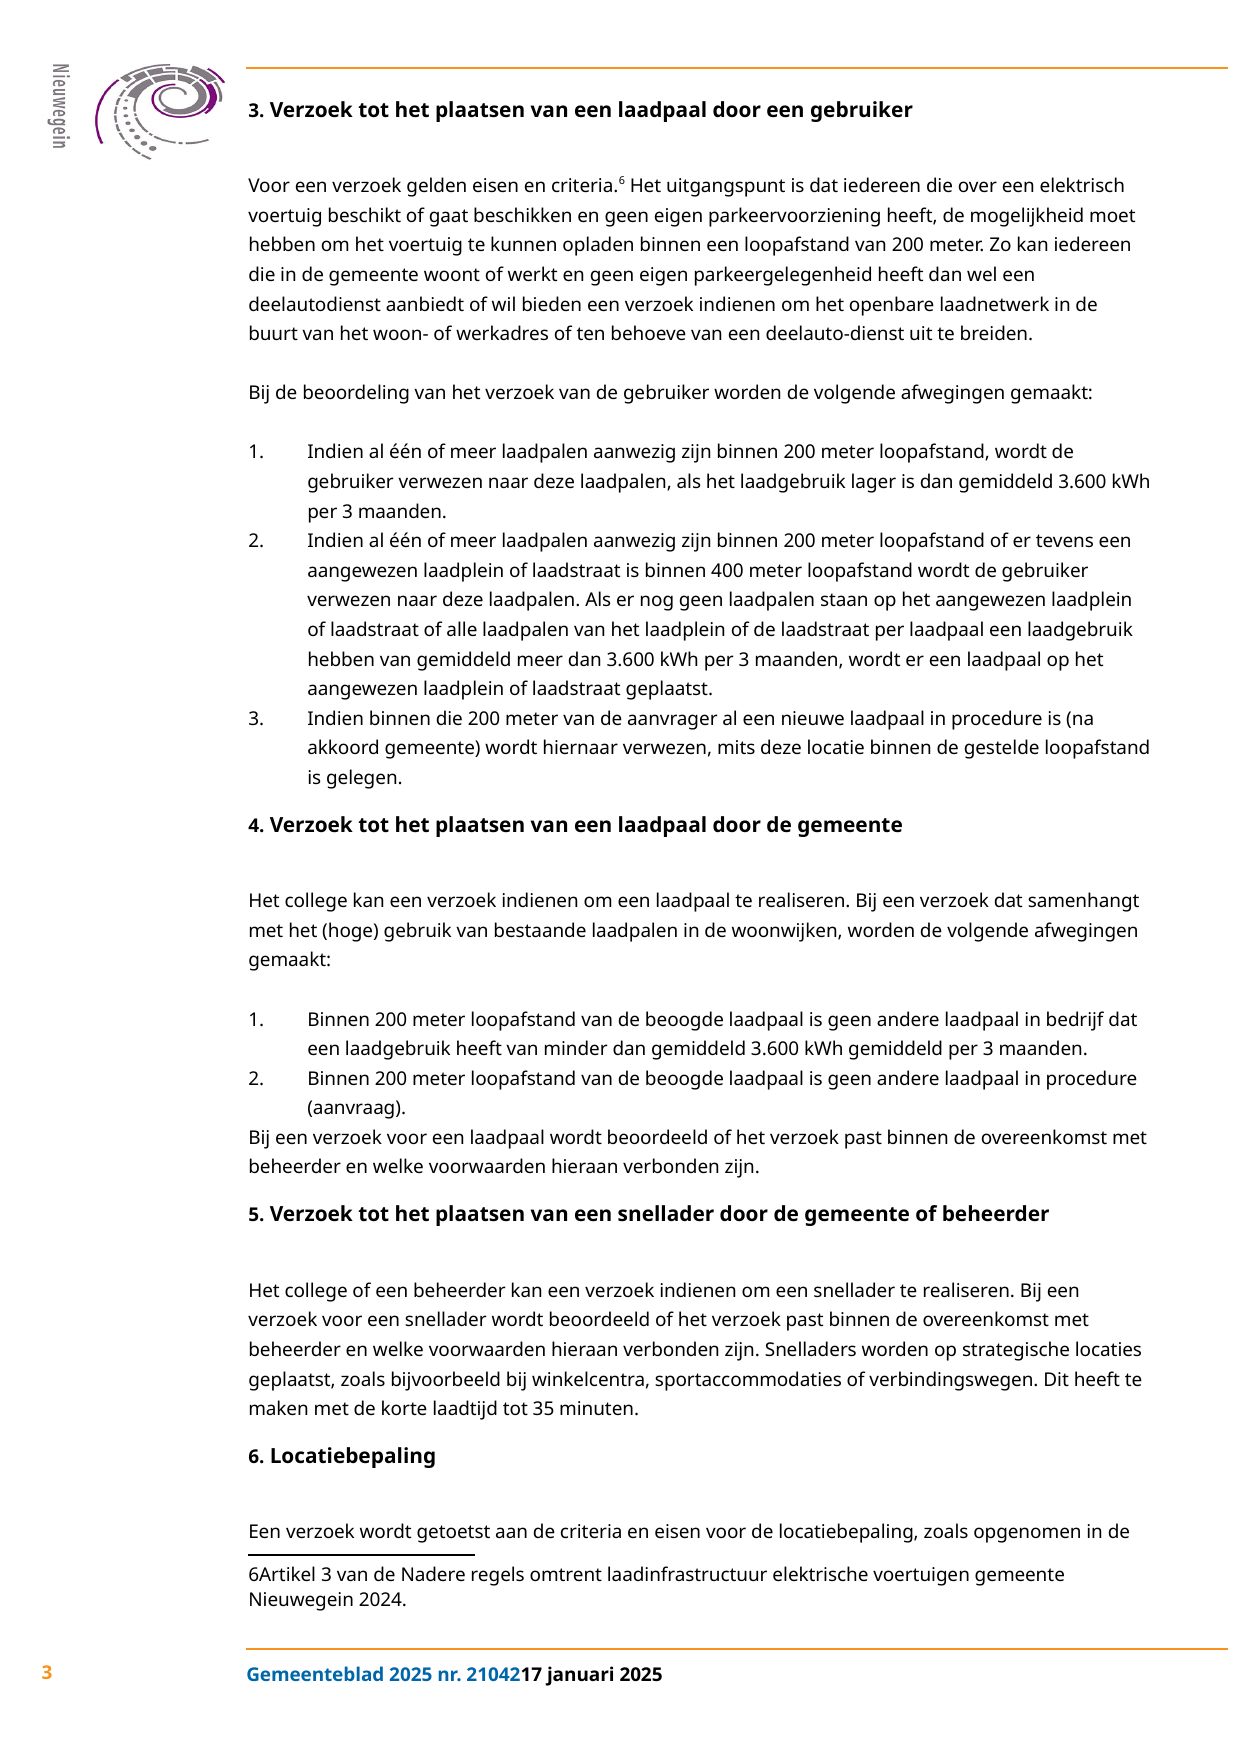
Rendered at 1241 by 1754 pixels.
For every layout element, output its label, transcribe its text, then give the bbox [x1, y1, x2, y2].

text 6. Locatiebepaling [248, 1441, 1152, 1469]
text Het college kan een verzoek indienen om een laadpaal te realiseren. Bij een verzoek dat samenhangt met het (hoge) gebruik van bestaande laadpalen in de woonwijken, worden de volgende afwegingen gemaakt: [248, 887, 1152, 972]
picture [41, 47, 231, 172]
text Artikel 3 van de Nadere regels omtrent laadinfrastructuur elektrische voertuigen gemeente Nieuwegein 2024. [248, 1561, 1152, 1612]
list Indien al één of meer laadpalen aanwezig zijn binnen 200 meter loopafstand, wordt de gebruiker verwezen naar deze laadpalen, als het laadgebruik lager is dan gemiddeld 3.600 kWh per 3 maanden. [248, 439, 1152, 524]
list Binnen 200 meter loopafstand van de beoogde laadpaal is geen andere laadpaal in procedure (aanvraag). [248, 1065, 1152, 1120]
text 5. Verzoek tot het plaatsen van een snellader door de gemeente of beheerder [248, 1199, 1152, 1228]
text 4. Verzoek tot het plaatsen van een laadpaal door de gemeente [248, 810, 1152, 838]
list Indien al één of meer laadpalen aanwezig zijn binnen 200 meter loopafstand of er tevens een aangewezen laadplein of laadstraat is binnen 400 meter loopafstand wordt de gebruiker verwezen naar deze laadpalen. Als er nog geen laadpalen staan op het aangewezen laadplein of laadstraat of alle laadpalen van het laadplein of de laadstraat per laadpaal een laadgebruik hebben van gemiddeld meer dan 3.600 kWh per 3 maanden, wordt er een laadpaal op het aangewezen laadplein of laadstraat geplaatst. [248, 527, 1152, 701]
text Bij de beoordeling van het verzoek van de gebruiker worden de volgende afwegingen gemaakt: [248, 379, 1152, 405]
text 3. Verzoek tot het plaatsen van een laadpaal door een gebruiker [248, 95, 1152, 123]
text Het college of een beheerder kan een verzoek indienen om een snellader te realiseren. Bij een verzoek voor een snellader wordt beoordeeld of het verzoek past binnen de overeenkomst met beheerder en welke voorwaarden hieraan verbonden zijn. Snelladers worden op strategische locaties geplaatst, zoals bijvoorbeeld bij winkelcentra, sportaccommodaties of verbindingswegen. Dit heeft te maken met de korte laadtijd tot 35 minuten. [248, 1277, 1152, 1421]
text Een verzoek wordt getoetst aan de criteria en eisen voor de locatiebepaling, zoals opgenomen in de [248, 1519, 1152, 1544]
text Voor een verzoek gelden eisen en criteria. Het uitgangspunt is dat iedereen die over een elektrisch voertuig beschikt of gaat beschikken en geen eigen parkeervoorziening heeft, de mogelijkheid moet hebben om het voertuig te kunnen opladen binnen een loopafstand van 200 meter. Zo kan iedereen die in de gemeente woont of werkt en geen eigen parkeergelegenheid heeft dan wel een deelautodienst aanbiedt of wil bieden een verzoek indienen om het openbare laadnetwerk in de buurt van het woon- of werkadres of ten behoeve van een deelauto-dienst uit te breiden. [248, 172, 1152, 346]
text Bij een verzoek voor een laadpaal wordt beoordeeld of het verzoek past binnen de overeenkomst met beheerder en welke voorwaarden hieraan verbonden zijn. [248, 1124, 1152, 1179]
list Binnen 200 meter loopafstand van de beoogde laadpaal is geen andere laadpaal in bedrijf dat een laadgebruik heeft van minder dan gemiddeld 3.600 kWh gemiddeld per 3 maanden. [248, 1006, 1152, 1061]
list Indien binnen die 200 meter van de aanvrager al een nieuwe laadpaal in procedure is (na akkoord gemeente) wordt hiernaar verwezen, mits deze locatie binnen de gestelde loopafstand is gelegen. [248, 705, 1152, 790]
